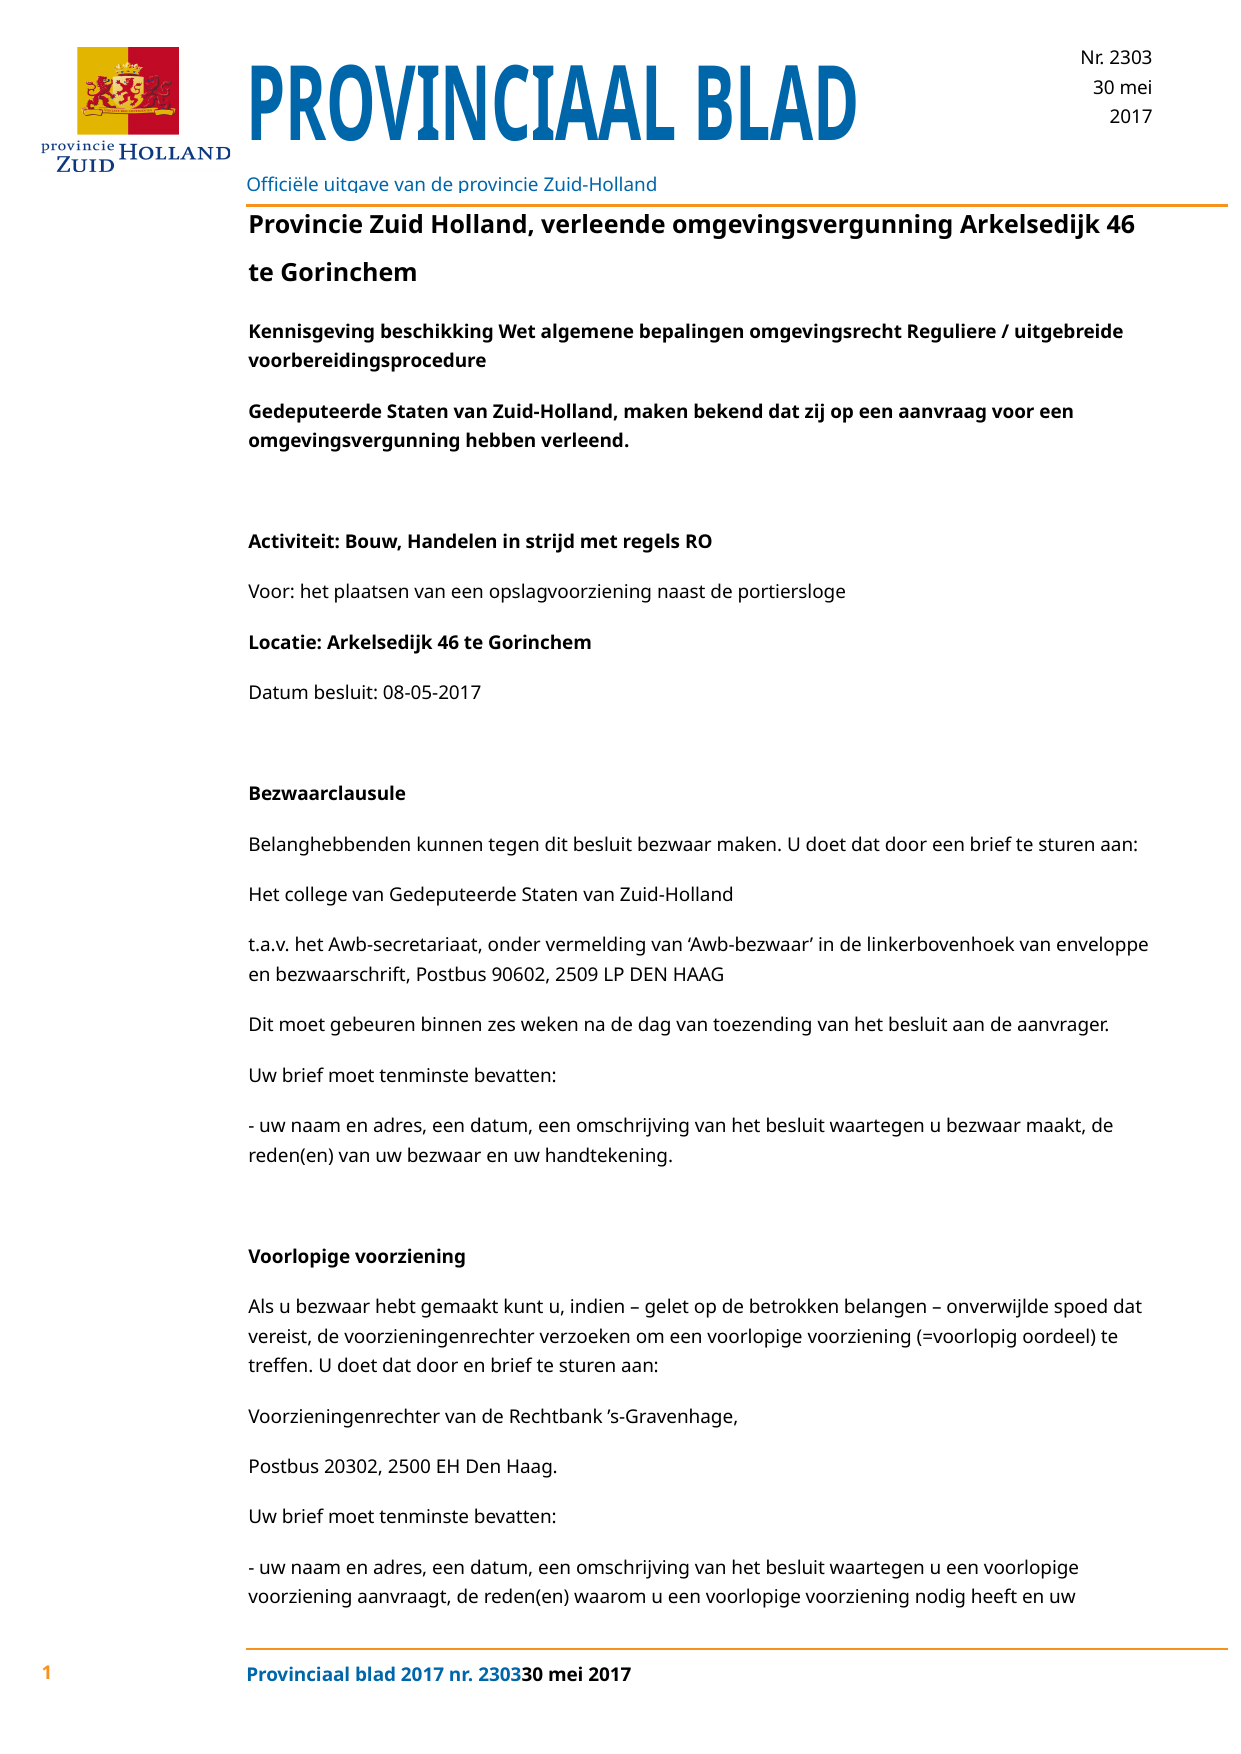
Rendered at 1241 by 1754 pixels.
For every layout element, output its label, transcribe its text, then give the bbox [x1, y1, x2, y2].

text Voorlopige voorziening [248, 1243, 1152, 1269]
text Voorzieningenrechter van de Rechtbank ’s-Gravenhage, [248, 1403, 1152, 1429]
text - uw naam en adres, een datum, een omschrijving van het besluit waartegen u een voorlopige voorziening aanvraagt, de reden(en) waarom u een voorlopige voorziening nodig heeft en uw [248, 1554, 1152, 1609]
text - uw naam en adres, een datum, een omschrijving van het besluit waartegen u bezwaar maakt, de reden(en) van uw bezwaar en uw handtekening. [248, 1112, 1152, 1168]
text Gedeputeerde Staten van Zuid-Holland, maken bekend dat zij op een aanvraag voor een omgevingsvergunning hebben verleend. [248, 398, 1152, 453]
text Belanghebbenden kunnen tegen dit besluit bezwaar maken. U doet dat door een brief te sturen aan: [248, 831, 1152, 857]
text t.a.v. het Awb-secretariaat, onder vermelding van ‘Awb-bezwaar’ in de linkerbovenhoek van enveloppe en bezwaarschrift, Postbus 90602, 2509 LP DEN HAAG [248, 932, 1152, 987]
text Als u bezwaar hebt gemaakt kunt u, indien – gelet op de betrokken belangen – onverwijlde spoed dat vereist, de voorzieningenrechter verzoeken om een voorlopige voorziening (=voorlopig oordeel) te treffen. U doet dat door en brief te sturen aan: [248, 1293, 1152, 1378]
text Bezwaarclausule [248, 780, 1152, 806]
picture [41, 47, 231, 172]
text Provincie Zuid Holland, verleende omgevingsvergunning Arkelsedijk 46 te Gorinchem [248, 207, 1152, 288]
text Locatie: Arkelsedijk 46 te Gorinchem [248, 629, 1152, 655]
text Dit moet gebeuren binnen zes weken na de dag van toezending van het besluit aan de aanvrager. [248, 1012, 1152, 1037]
text Kennisgeving beschikking Wet algemene bepalingen omgevingsrecht Reguliere / uitgebreide voorbereidingsprocedure [248, 318, 1152, 373]
text Activiteit: Bouw, Handelen in strijd met regels RO [248, 528, 1152, 554]
text Het college van Gedeputeerde Staten van Zuid-Holland [248, 881, 1152, 907]
text Postbus 20302, 2500 EH Den Haag. [248, 1453, 1152, 1479]
text Uw brief moet tenminste bevatten: [248, 1062, 1152, 1088]
text Voor: het plaatsen van een opslagvoorziening naast de portiersloge [248, 579, 1152, 604]
text Datum besluit: 08-05-2017 [248, 679, 1152, 705]
text Uw brief moet tenminste bevatten: [248, 1504, 1152, 1529]
